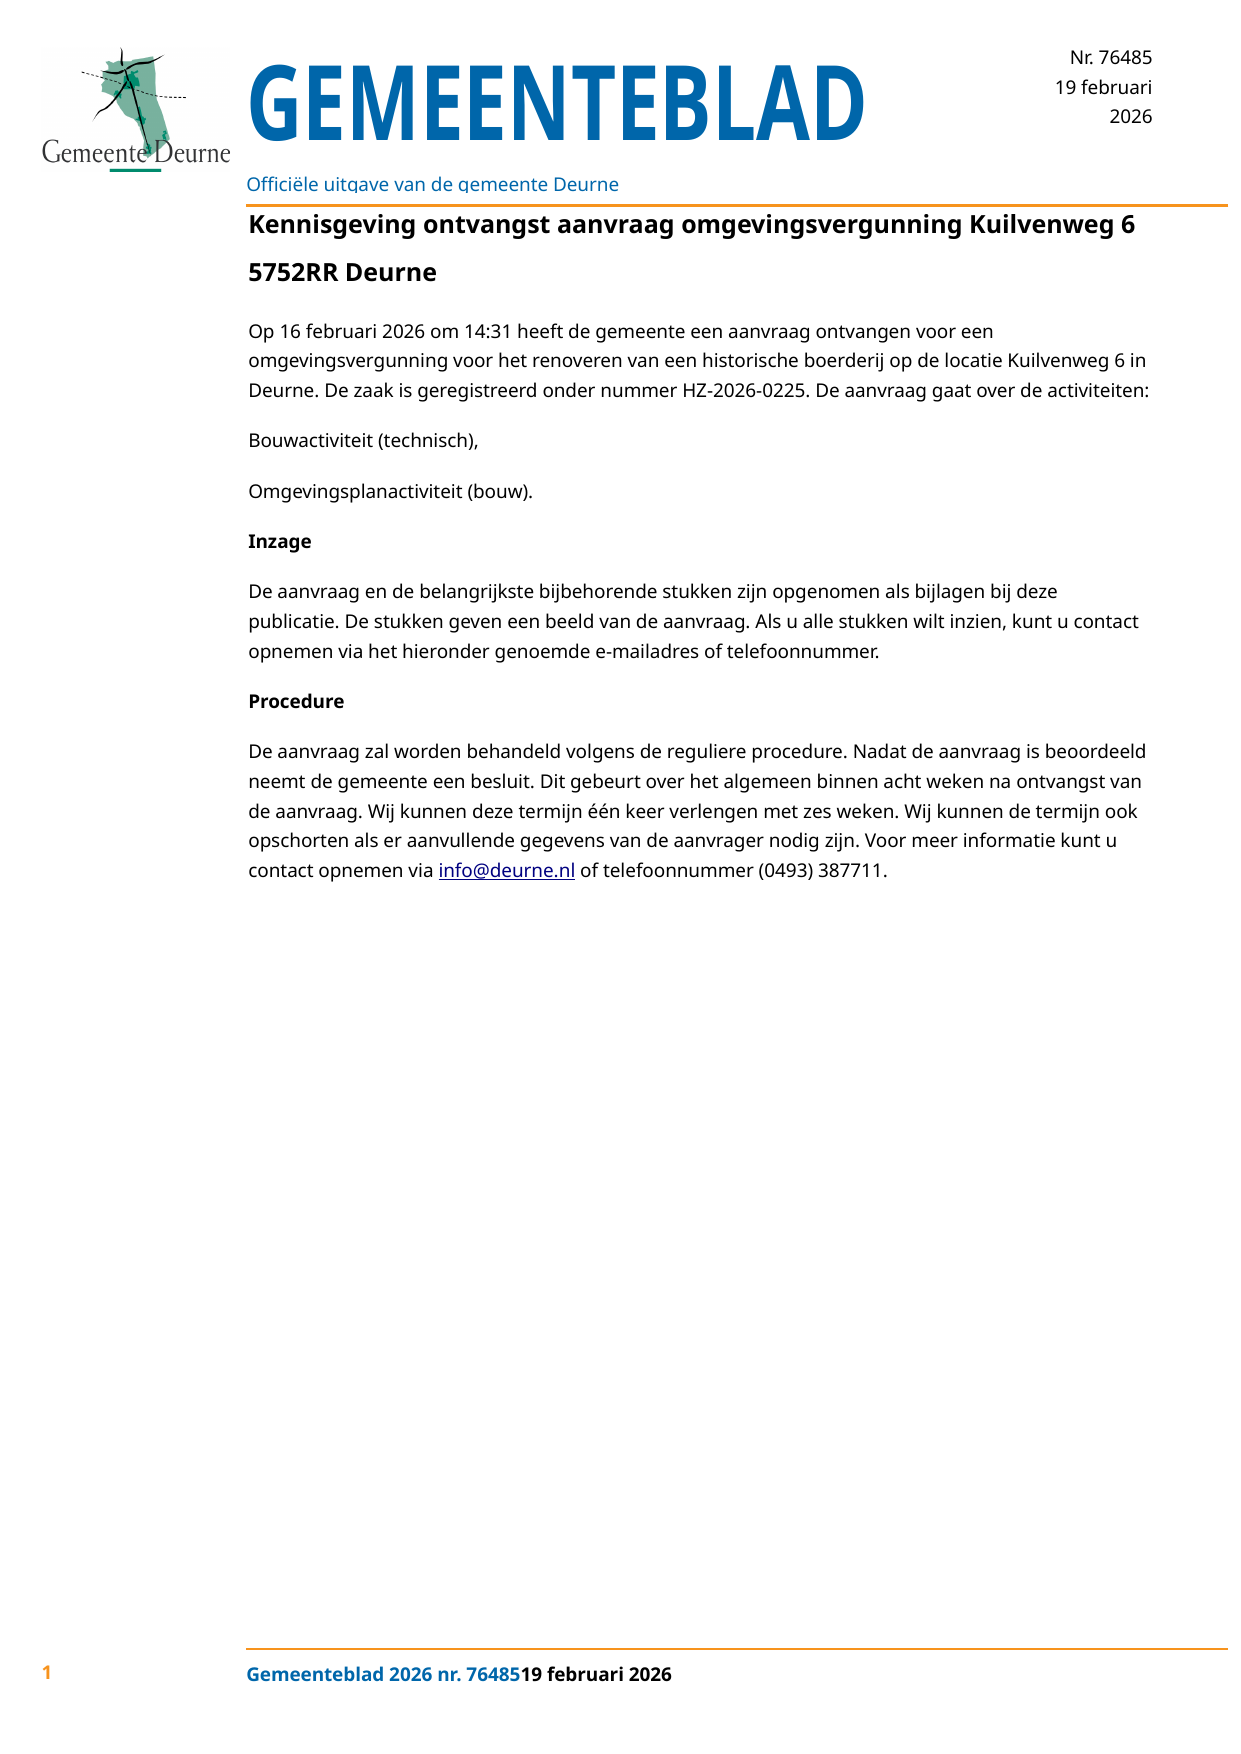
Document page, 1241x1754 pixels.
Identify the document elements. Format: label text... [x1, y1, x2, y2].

text Inzage [248, 528, 1152, 554]
text Bouwactiviteit (technisch), [248, 427, 1152, 453]
text Omgevingsplanactiviteit (bouw). [248, 478, 1152, 504]
text Procedure [248, 688, 1152, 714]
text De aanvraag en de belangrijkste bijbehorende stukken zijn opgenomen als bijlagen bij deze publicatie. De stukken geven een beeld van de aanvraag. Als u alle stukken wilt inzien, kunt u contact opnemen via het hieronder genoemde e-mailadres of telefoonnummer. [248, 579, 1152, 664]
text De aanvraag zal worden behandeld volgens de reguliere procedure. Nadat de aanvraag is beoordeeld neemt de gemeente een besluit. Dit gebeurt over het algemeen binnen acht weken na ontvangst van de aanvraag. Wij kunnen deze termijn één keer verlengen met zes weken. Wij kunnen de termijn ook opschorten als er aanvullende gegevens van de aanvrager nodig zijn. Voor meer informatie kunt u contact opnemen via info@deurne.nl of telefoonnummer (0493) 387711. [248, 739, 1152, 883]
text Op 16 februari 2026 om 14:31 heeft de gemeente een aanvraag ontvangen voor een omgevingsvergunning voor het renoveren van een historische boerderij op de locatie Kuilvenweg 6 in Deurne. De zaak is geregistreerd onder nummer HZ-2026-0225. De aanvraag gaat over de activiteiten: [248, 318, 1152, 403]
picture [41, 47, 231, 172]
text Kennisgeving ontvangst aanvraag omgevingsvergunning Kuilvenweg 6 5752RR Deurne [248, 207, 1152, 288]
